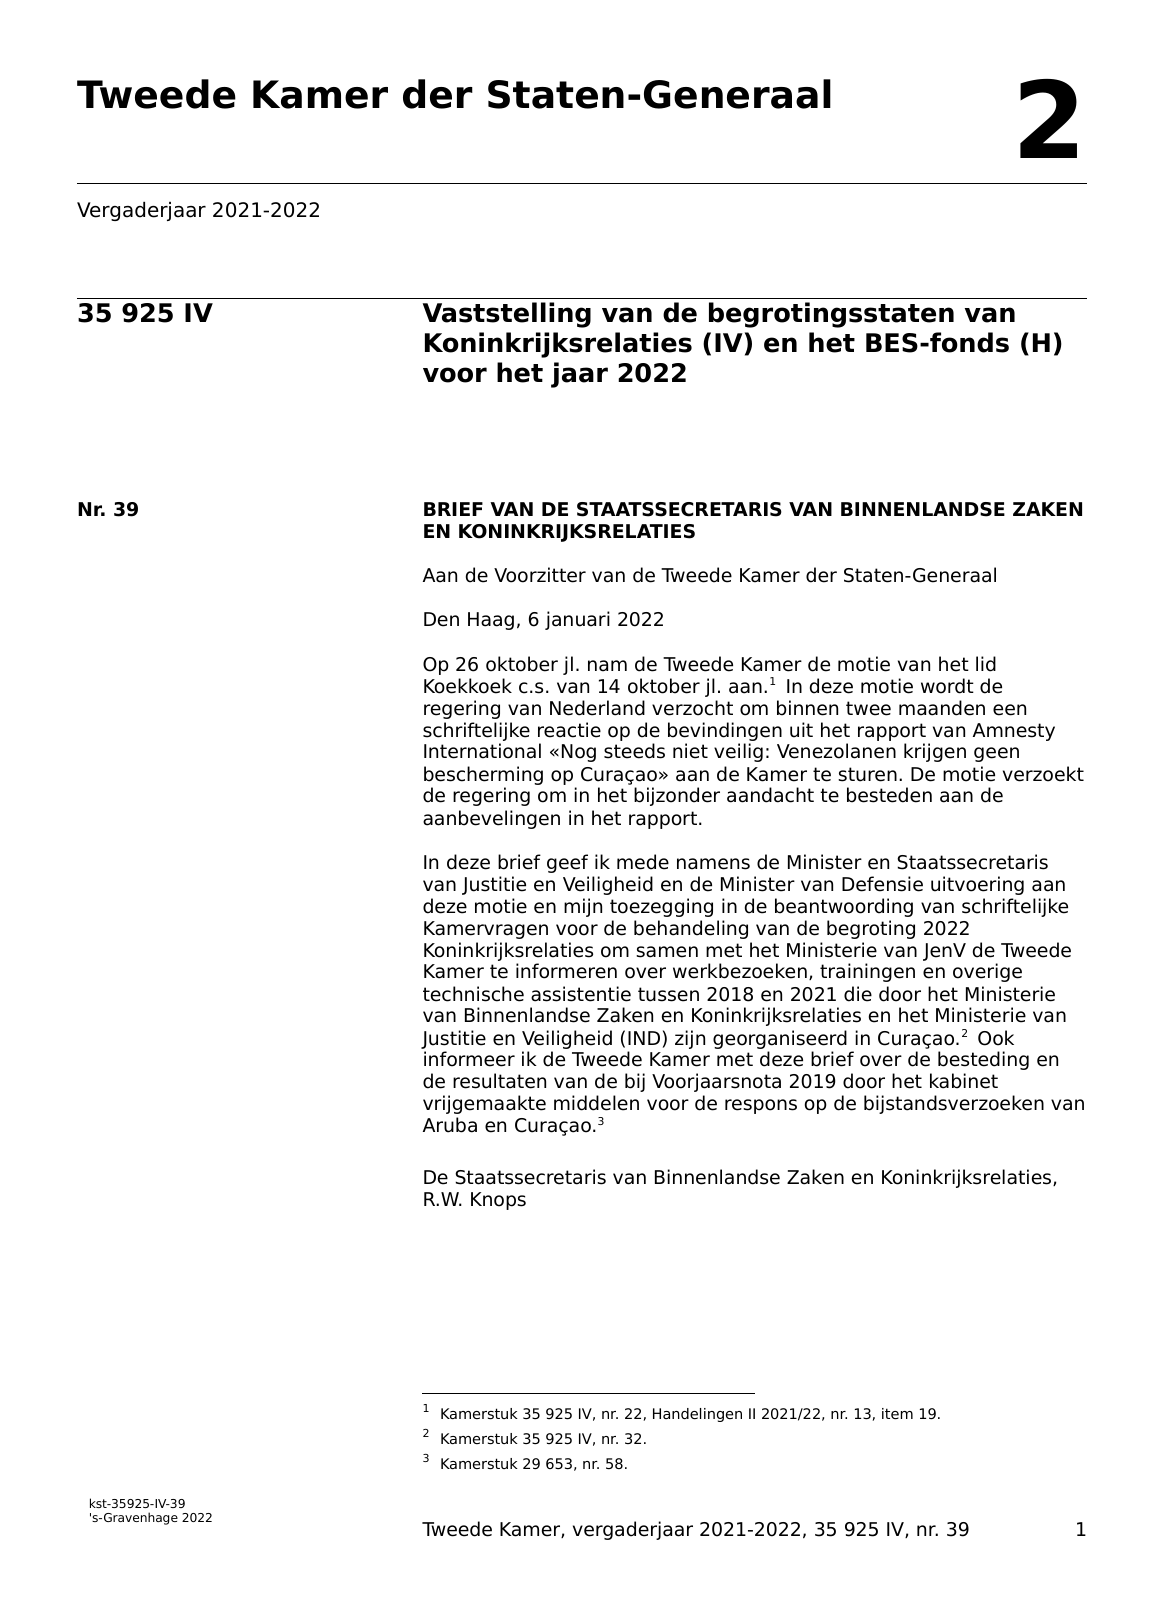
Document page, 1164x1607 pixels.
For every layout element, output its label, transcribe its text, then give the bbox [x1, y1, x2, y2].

table_header 2 [886, 59, 1087, 183]
text In deze brief geef ik mede namens de Minister en Staatssecretaris van Justitie en Veiligheid en de Minister van Defensie uitvoering aan deze motie en mijn toezegging in de beantwoording van schriftelijke Kamervragen voor de behandeling van de begroting 2022 Koninkrijksrelaties om samen met het Ministerie van JenV de Tweede Kamer te informeren over werkbezoeken, trainingen en overige technische assistentie tussen 2018 en 2021 die door het Ministerie van Binnenlandse Zaken en Koninkrijksrelaties en het Ministerie van Justitie en Veiligheid (IND) zijn georganiseerd in Curaçao. Ook informeer ik de Tweede Kamer met deze brief over de besteding en de resultaten van de bij Voorjaarsnota 2019 door het kabinet vrijgemaakte middelen voor de respons op de bijstandsverzoeken van Aruba en Curaçao. [422, 852, 1087, 1137]
text De Staatssecretaris van Binnenlandse Zaken en Koninkrijksrelaties, R.W. Knops [422, 1167, 1087, 1211]
table_cell Vergaderjaar 2021-2022 [77, 184, 1087, 298]
text kst-35925-IV-39 [88, 1497, 323, 1511]
text Aan de Voorzitter van de Tweede Kamer der Staten-Generaal [422, 565, 1087, 587]
subtitle Nr. 39 BRIEF VAN DE STAATSSECRETARIS VAN BINNENLANDSE ZAKEN EN KONINKRIJKSRELATIES [77, 499, 1087, 543]
table_header Tweede Kamer der Staten-Generaal [77, 59, 886, 183]
text Kamerstuk 35 925 IV, nr. 22, Handelingen II 2021/22, nr. 13, item 19. [422, 1402, 1087, 1424]
text Op 26 oktober jl. nam de Tweede Kamer de motie van het lid Koekkoek c.s. van 14 oktober jl. aan. In deze motie wordt de regering van Nederland verzocht om binnen twee maanden een schriftelijke reactie op de bevindingen uit het rapport van Amnesty International «Nog steeds niet veilig: Venezolanen krijgen geen bescherming op Curaçao» aan de Kamer te sturen. De motie verzoekt de regering om in het bijzonder aandacht te besteden aan de aanbevelingen in het rapport. [422, 653, 1087, 829]
text Den Haag, 6 januari 2022 [422, 609, 1087, 631]
subtitle 35 925 IV Vaststelling van de begrotingsstaten van Koninkrijksrelaties (IV) en het BES-fonds (H) voor het jaar 2022 [77, 299, 1087, 388]
text Kamerstuk 29 653, nr. 58. [422, 1452, 1087, 1474]
text 's-Gravenhage 2022 [88, 1511, 323, 1525]
text Kamerstuk 35 925 IV, nr. 32. [422, 1427, 1087, 1449]
